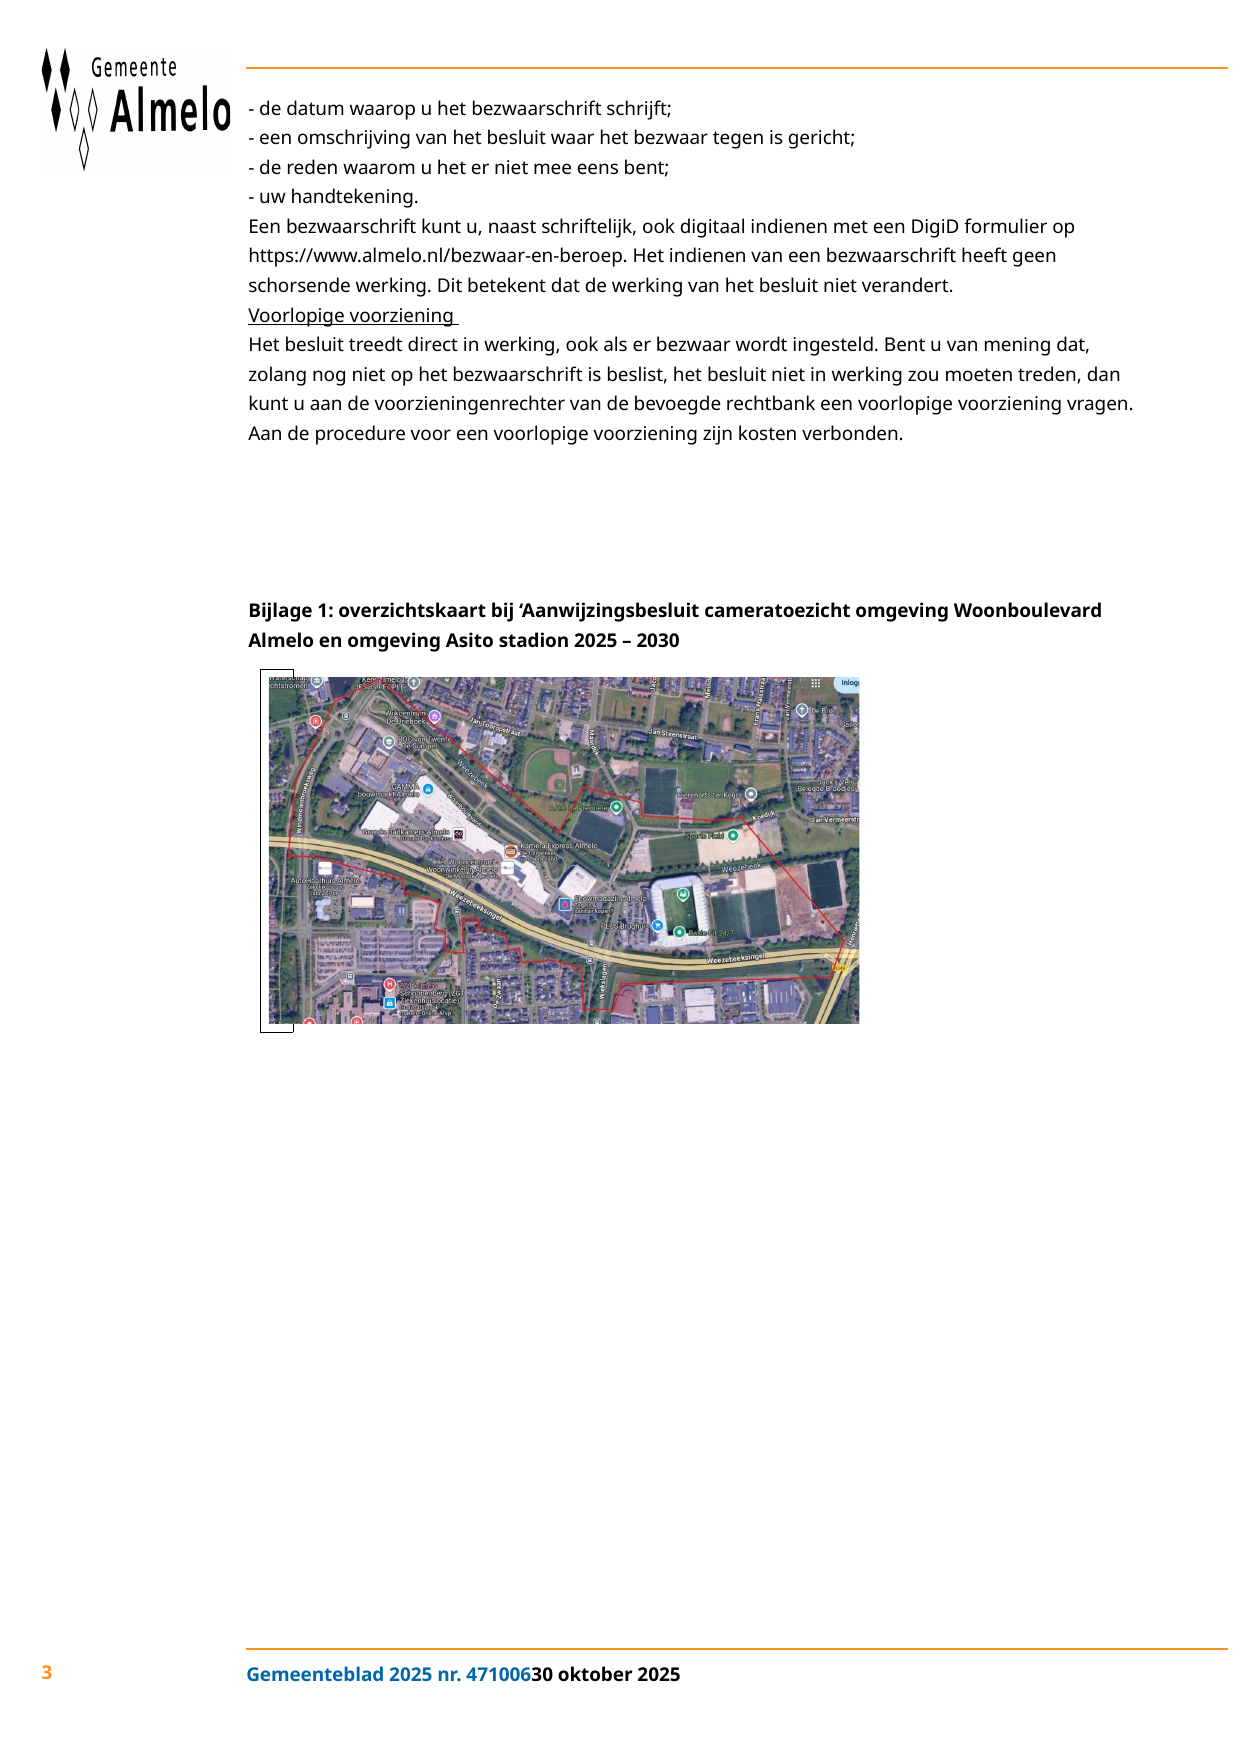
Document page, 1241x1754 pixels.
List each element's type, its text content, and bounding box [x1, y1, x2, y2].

text Het besluit treedt direct in werking, ook als er bezwaar wordt ingesteld. Bent u van mening dat, zolang nog niet op het bezwaarschrift is beslist, het besluit niet in werking zou moeten treden, dan kunt u aan de voorzieningenrechter van de bevoegde rechtbank een voorlopige voorziening vragen. Aan de procedure voor een voorlopige voorziening zijn kosten verbonden. [248, 331, 1152, 446]
text Bijlage 1: overzichtskaart bij ‘Aanwijzingsbesluit cameratoezicht omgeving Woonboulevard Almelo en omgeving Asito stadion 2025 – 2030 [248, 598, 1152, 653]
text - een omschrijving van het besluit waar het bezwaar tegen is gericht; [248, 124, 1152, 150]
text - de reden waarom u het er niet mee eens bent; [248, 154, 1152, 180]
text Een bezwaarschrift kunt u, naast schriftelijk, ook digitaal indienen met een DigiD formulier op https://www.almelo.nl/bezwaar-en-beroep. Het indienen van een bezwaarschrift heeft geen schorsende werking. Dit betekent dat de werking van het besluit niet verandert. [248, 213, 1152, 298]
text Voorlopige voorziening [248, 302, 1152, 328]
text - uw handtekening. [248, 183, 1152, 209]
picture [268, 677, 860, 1024]
picture [41, 47, 231, 172]
text - de datum waarop u het bezwaarschrift schrijft; [248, 95, 1152, 121]
